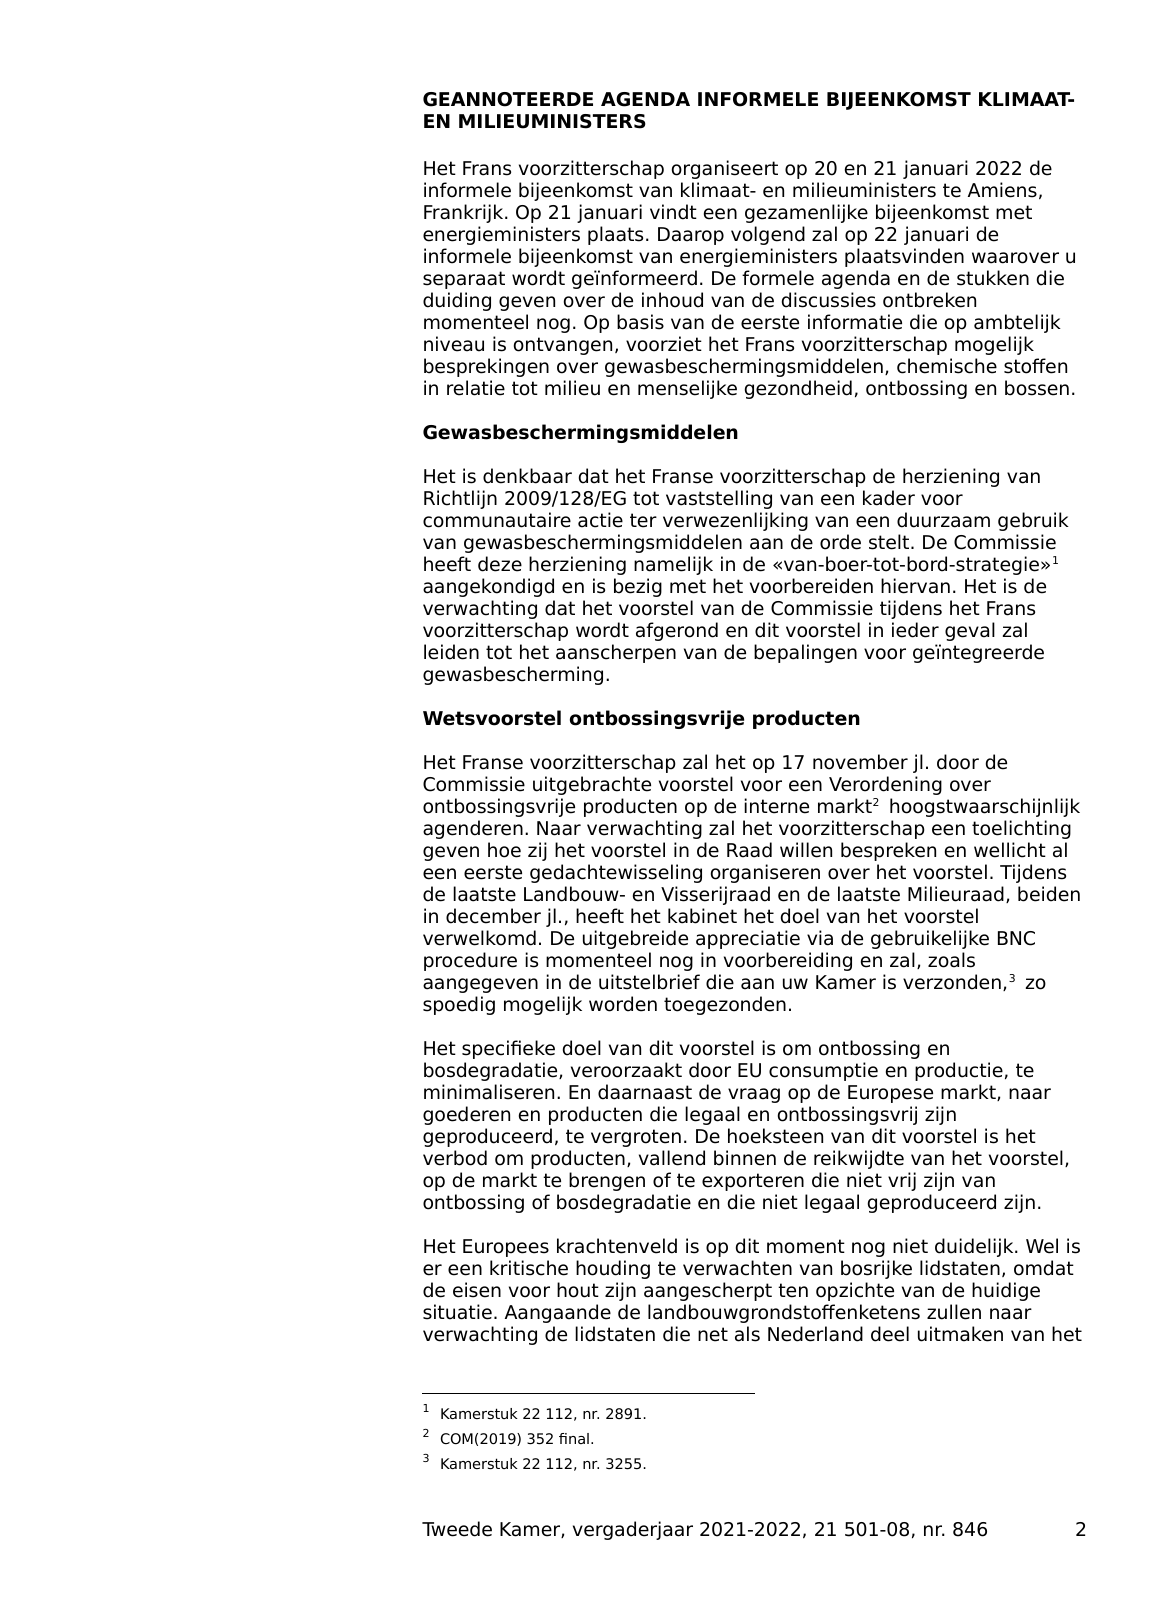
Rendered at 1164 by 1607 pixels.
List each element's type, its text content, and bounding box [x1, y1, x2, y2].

text Het Frans voorzitterschap organiseert op 20 en 21 januari 2022 de informele bijeenkomst van klimaat- en milieuministers te Amiens, Frankrijk. Op 21 januari vindt een gezamenlijke bijeenkomst met energieministers plaats. Daarop volgend zal op 22 januari de informele bijeenkomst van energieministers plaatsvinden waarover u separaat wordt geïnformeerd. De formele agenda en de stukken die duiding geven over de inhoud van de discussies ontbreken momenteel nog. Op basis van de eerste informatie die op ambtelijk niveau is ontvangen, voorziet het Frans voorzitterschap mogelijk besprekingen over gewasbeschermingsmiddelen, chemische stoffen in relatie tot milieu en menselijke gezondheid, ontbossing en bossen. [422, 158, 1087, 400]
text Kamerstuk 22 112, nr. 2891. [422, 1402, 1087, 1424]
text Het specifieke doel van dit voorstel is om ontbossing en bosdegradatie, veroorzaakt door EU consumptie en productie, te minimaliseren. En daarnaast de vraag op de Europese markt, naar goederen en producten die legaal en ontbossingsvrij zijn geproduceerd, te vergroten. De hoeksteen van dit voorstel is het verbod om producten, vallend binnen de reikwijdte van het voorstel, op de markt te brengen of te exporteren die niet vrij zijn van ontbossing of bosdegradatie en die niet legaal geproduceerd zijn. [422, 1038, 1087, 1214]
text Het is denkbaar dat het Franse voorzitterschap de herziening van Richtlijn 2009/128/EG tot vaststelling van een kader voor communautaire actie ter verwezenlijking van een duurzaam gebruik van gewasbeschermingsmiddelen aan de orde stelt. De Commissie heeft deze herziening namelijk in de «van-boer-tot-bord-strategie» aangekondigd en is bezig met het voorbereiden hiervan. Het is de verwachting dat het voorstel van de Commissie tijdens het Frans voorzitterschap wordt afgerond en dit voorstel in ieder geval zal leiden tot het aanscherpen van de bepalingen voor geïntegreerde gewasbescherming. [422, 466, 1087, 686]
subtitle Gewasbeschermingsmiddelen [422, 422, 1087, 444]
subtitle Wetsvoorstel ontbossingsvrije producten [422, 708, 1087, 730]
text Het Europees krachtenveld is op dit moment nog niet duidelijk. Wel is er een kritische houding te verwachten van bosrijke lidstaten, omdat de eisen voor hout zijn aangescherpt ten opzichte van de huidige situatie. Aangaande de landbouwgrondstoffenketens zullen naar verwachting de lidstaten die net als Nederland deel uitmaken van het [422, 1236, 1087, 1346]
subtitle GEANNOTEERDE AGENDA INFORMELE BIJEENKOMST KLIMAAT- EN MILIEUMINISTERS [422, 89, 1087, 133]
text Het Franse voorzitterschap zal het op 17 november jl. door de Commissie uitgebrachte voorstel voor een Verordening over ontbossingsvrije producten op de interne markt hoogstwaarschijnlijk agenderen. Naar verwachting zal het voorzitterschap een toelichting geven hoe zij het voorstel in de Raad willen bespreken en wellicht al een eerste gedachtewisseling organiseren over het voorstel. Tijdens de laatste Landbouw- en Visserijraad en de laatste Milieuraad, beiden in december jl., heeft het kabinet het doel van het voorstel verwelkomd. De uitgebreide appreciatie via de gebruikelijke BNC procedure is momenteel nog in voorbereiding en zal, zoals aangegeven in de uitstelbrief die aan uw Kamer is verzonden, zo spoedig mogelijk worden toegezonden. [422, 752, 1087, 1016]
text COM(2019) 352 final. [422, 1427, 1087, 1449]
text Kamerstuk 22 112, nr. 3255. [422, 1452, 1087, 1474]
